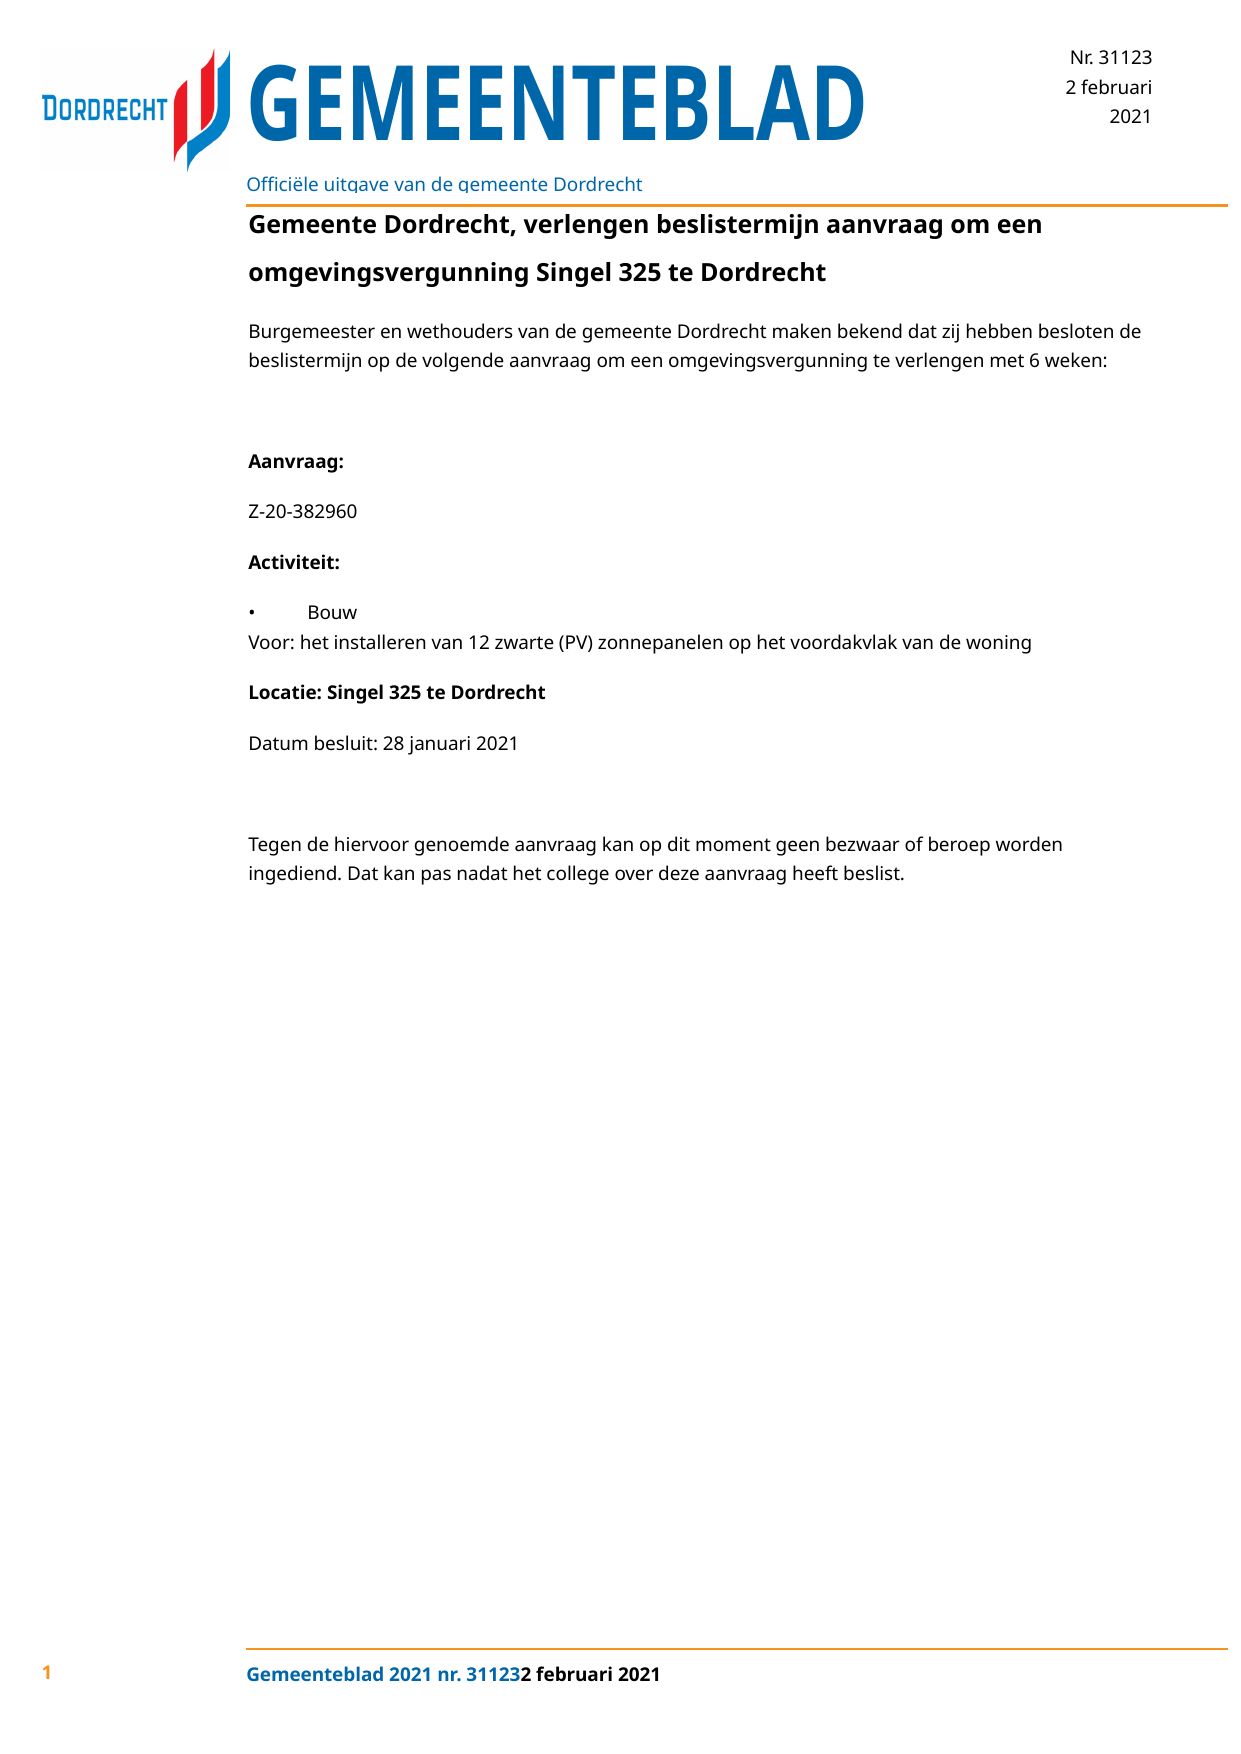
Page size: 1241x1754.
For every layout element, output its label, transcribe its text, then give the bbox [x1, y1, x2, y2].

text Datum besluit: 28 januari 2021 [248, 730, 1152, 756]
text Activiteit: [248, 549, 1152, 575]
text Voor: het installeren van 12 zwarte (PV) zonnepanelen op het voordakvlak van de woning [248, 629, 1152, 655]
text Z-20-382960 [248, 499, 1152, 524]
text Tegen de hiervoor genoemde aanvraag kan op dit moment geen bezwaar of beroep worden ingediend. Dat kan pas nadat het college over deze aanvraag heeft beslist. [248, 831, 1152, 886]
list Bouw [248, 599, 1152, 625]
picture [41, 47, 231, 172]
text Burgemeester en wethouders van de gemeente Dordrecht maken bekend dat zij hebben besloten de beslistermijn op de volgende aanvraag om een omgevingsvergunning te verlengen met 6 weken: [248, 318, 1152, 373]
text Gemeente Dordrecht, verlengen beslistermijn aanvraag om een omgevingsvergunning Singel 325 te Dordrecht [248, 207, 1152, 288]
text Aanvraag: [248, 448, 1152, 474]
text Locatie: Singel 325 te Dordrecht [248, 679, 1152, 705]
